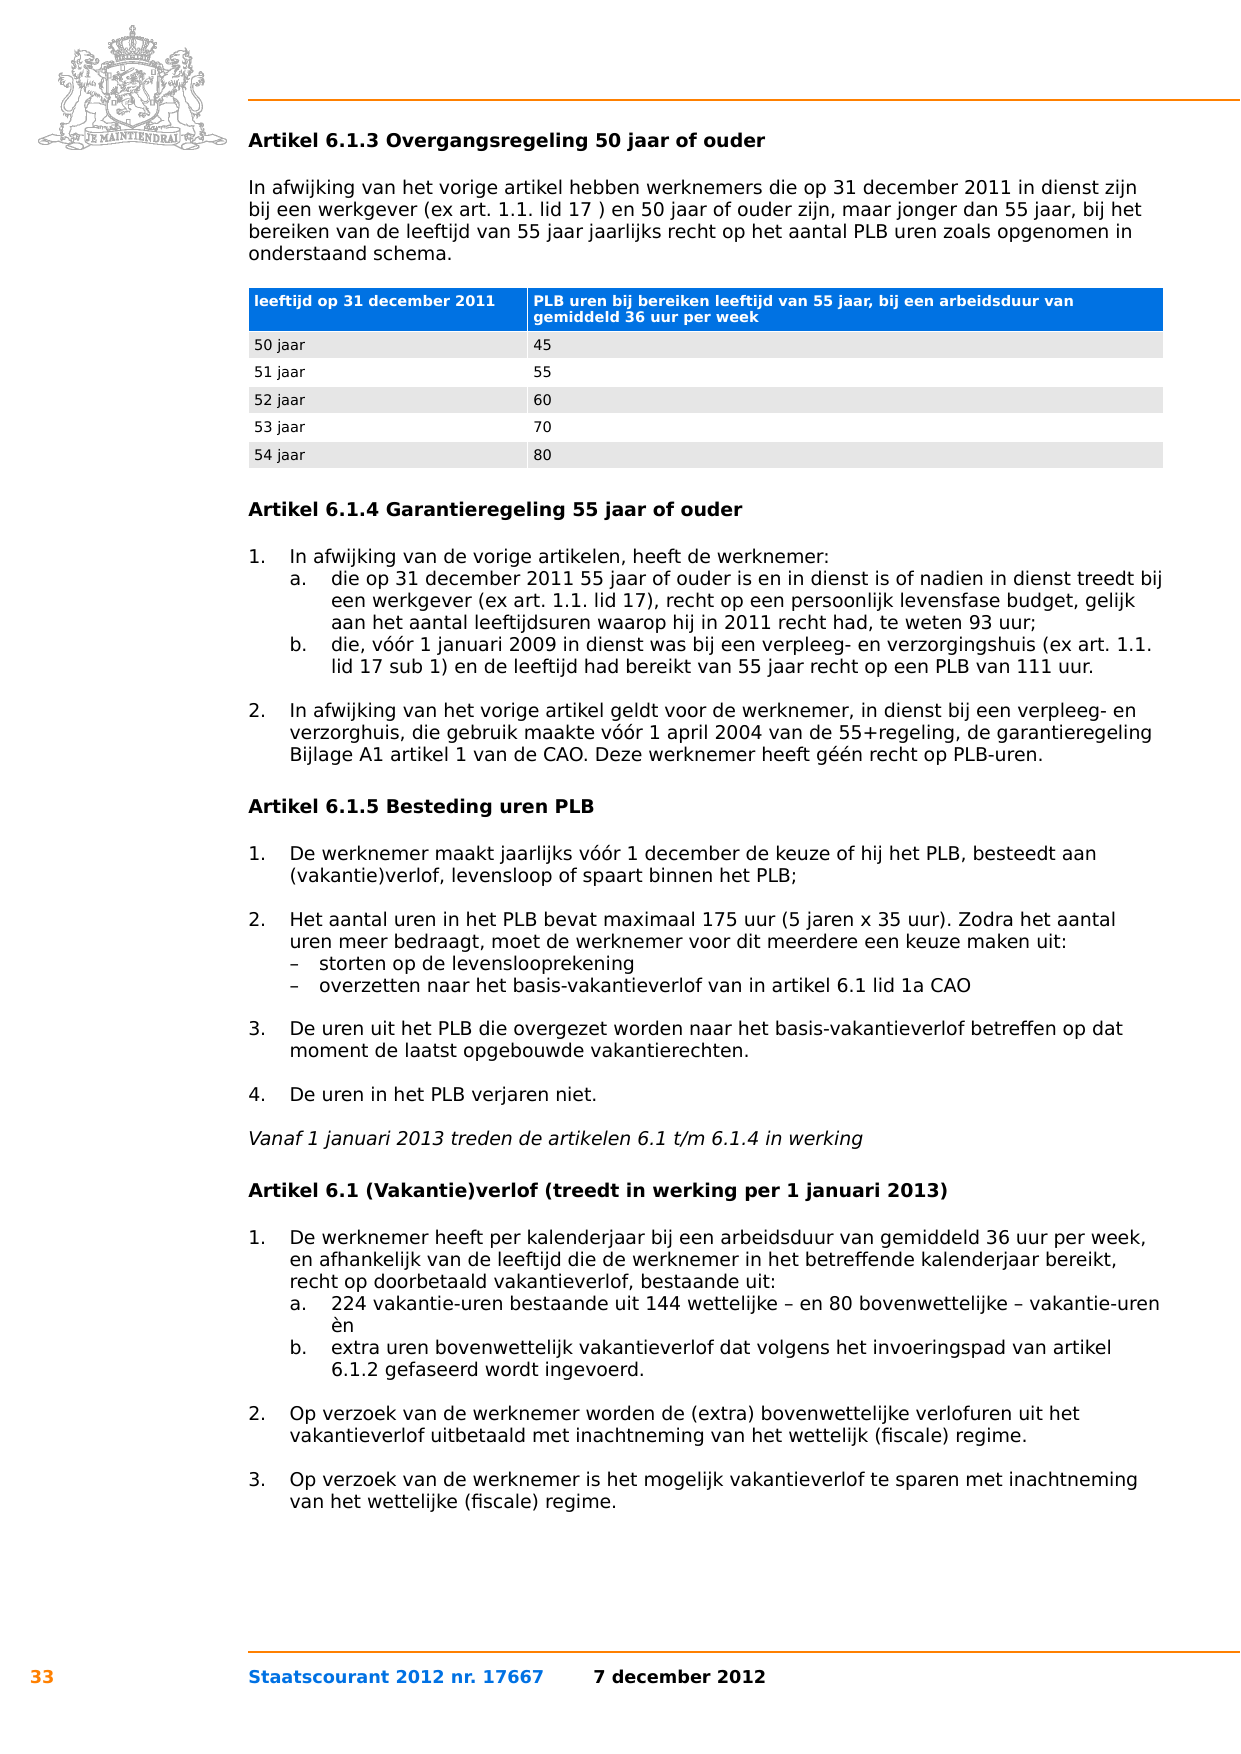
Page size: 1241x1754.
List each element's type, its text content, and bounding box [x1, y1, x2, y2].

table_cell 52 jaar [249, 387, 527, 413]
table_header PLB uren bij bereiken leeftijd van 55 jaar, bij een arbeidsduur van gemiddeld 36 uur per week [528, 288, 1163, 331]
text a. die op 31 december 2011 55 jaar of ouder is en in dienst is of nadien in dienst treedt bij een werkgever (ex art. 1.1. lid 17), recht op een persoonlijk levensfase budget, gelijk aan het aantal leeftijdsuren waarop hij in 2011 recht had, te weten 93 uur; [289, 568, 1163, 634]
table_cell 54 jaar [249, 442, 527, 468]
text a. 224 vakantie-uren bestaande uit 144 wettelijke – en 80 bovenwettelijke – vakantie-uren èn [289, 1293, 1163, 1337]
text 1. In afwijking van de vorige artikelen, heeft de werknemer: [248, 546, 1163, 568]
subtitle Artikel 6.1.4 Garantieregeling 55 jaar of ouder [248, 499, 1163, 521]
text In afwijking van het vorige artikel hebben werknemers die op 31 december 2011 in dienst zijn bij een werkgever (ex art. 1.1. lid 17 ) en 50 jaar of ouder zijn, maar jonger dan 55 jaar, bij het bereiken van de leeftijd van 55 jaar jaarlijks recht op het aantal PLB uren zoals opgenomen in onderstaand schema. [248, 177, 1163, 265]
subtitle Artikel 6.1 (Vakantie)verlof (treedt in werking per 1 januari 2013) [248, 1180, 1163, 1202]
table_cell 45 [528, 332, 1163, 358]
subtitle Artikel 6.1.3 Overgangsregeling 50 jaar of ouder [248, 130, 1163, 152]
table_cell 70 [528, 414, 1163, 441]
text 4. De uren in het PLB verjaren niet. [248, 1084, 1163, 1106]
table_cell 51 jaar [249, 360, 527, 386]
text 2. Het aantal uren in het PLB bevat maximaal 175 uur (5 jaren x 35 uur). Zodra het aantal uren meer bedraagt, moet de werknemer voor dit meerdere een keuze maken uit: [248, 908, 1163, 952]
text b. extra uren bovenwettelijk vakantieverlof dat volgens het invoeringspad van artikel 6.1.2 gefaseerd wordt ingevoerd. [289, 1337, 1163, 1381]
table_cell 60 [528, 387, 1163, 413]
text 2. Op verzoek van de werknemer worden de (extra) bovenwettelijke verlofuren uit het vakantieverlof uitbetaald met inachtneming van het wettelijk (fiscale) regime. [248, 1403, 1163, 1447]
subtitle Vanaf 1 januari 2013 treden de artikelen 6.1 t/m 6.1.4 in werking [248, 1128, 1163, 1150]
table_cell 53 jaar [249, 414, 527, 441]
table_cell 50 jaar [249, 332, 527, 358]
text 1. De werknemer maakt jaarlijks vóór 1 december de keuze of hij het PLB, besteedt aan (vakantie)verlof, levensloop of spaart binnen het PLB; [248, 843, 1163, 887]
table_cell 55 [528, 360, 1163, 386]
table_cell 80 [528, 442, 1163, 468]
text 3. De uren uit het PLB die overgezet worden naar het basis-vakantieverlof betreffen op dat moment de laatst opgebouwde vakantierechten. [248, 1018, 1163, 1062]
text b. die, vóór 1 januari 2009 in dienst was bij een verpleeg- en verzorgingshuis (ex art. 1.1. lid 17 sub 1) en de leeftijd had bereikt van 55 jaar recht op een PLB van 111 uur. [289, 634, 1163, 678]
text – storten op de levenslooprekening [289, 952, 1163, 974]
text 2. In afwijking van het vorige artikel geldt voor de werknemer, in dienst bij een verpleeg- en verzorghuis, die gebruik maakte vóór 1 april 2004 van de 55+regeling, de garantieregeling Bijlage A1 artikel 1 van de CAO. Deze werknemer heeft géén recht op PLB-uren. [248, 700, 1163, 766]
subtitle Artikel 6.1.5 Besteding uren PLB [248, 796, 1163, 818]
text 3. Op verzoek van de werknemer is het mogelijk vakantieverlof te sparen met inachtneming van het wettelijke (fiscale) regime. [248, 1468, 1163, 1512]
table_header leeftijd op 31 december 2011 [249, 288, 527, 331]
picture [38, 25, 227, 150]
text 1. De werknemer heeft per kalenderjaar bij een arbeidsduur van gemiddeld 36 uur per week, en afhankelijk van de leeftijd die de werknemer in het betreffende kalenderjaar bereikt, recht op doorbetaald vakantieverlof, bestaande uit: [248, 1227, 1163, 1293]
text – overzetten naar het basis-vakantieverlof van in artikel 6.1 lid 1a CAO [289, 974, 1163, 996]
